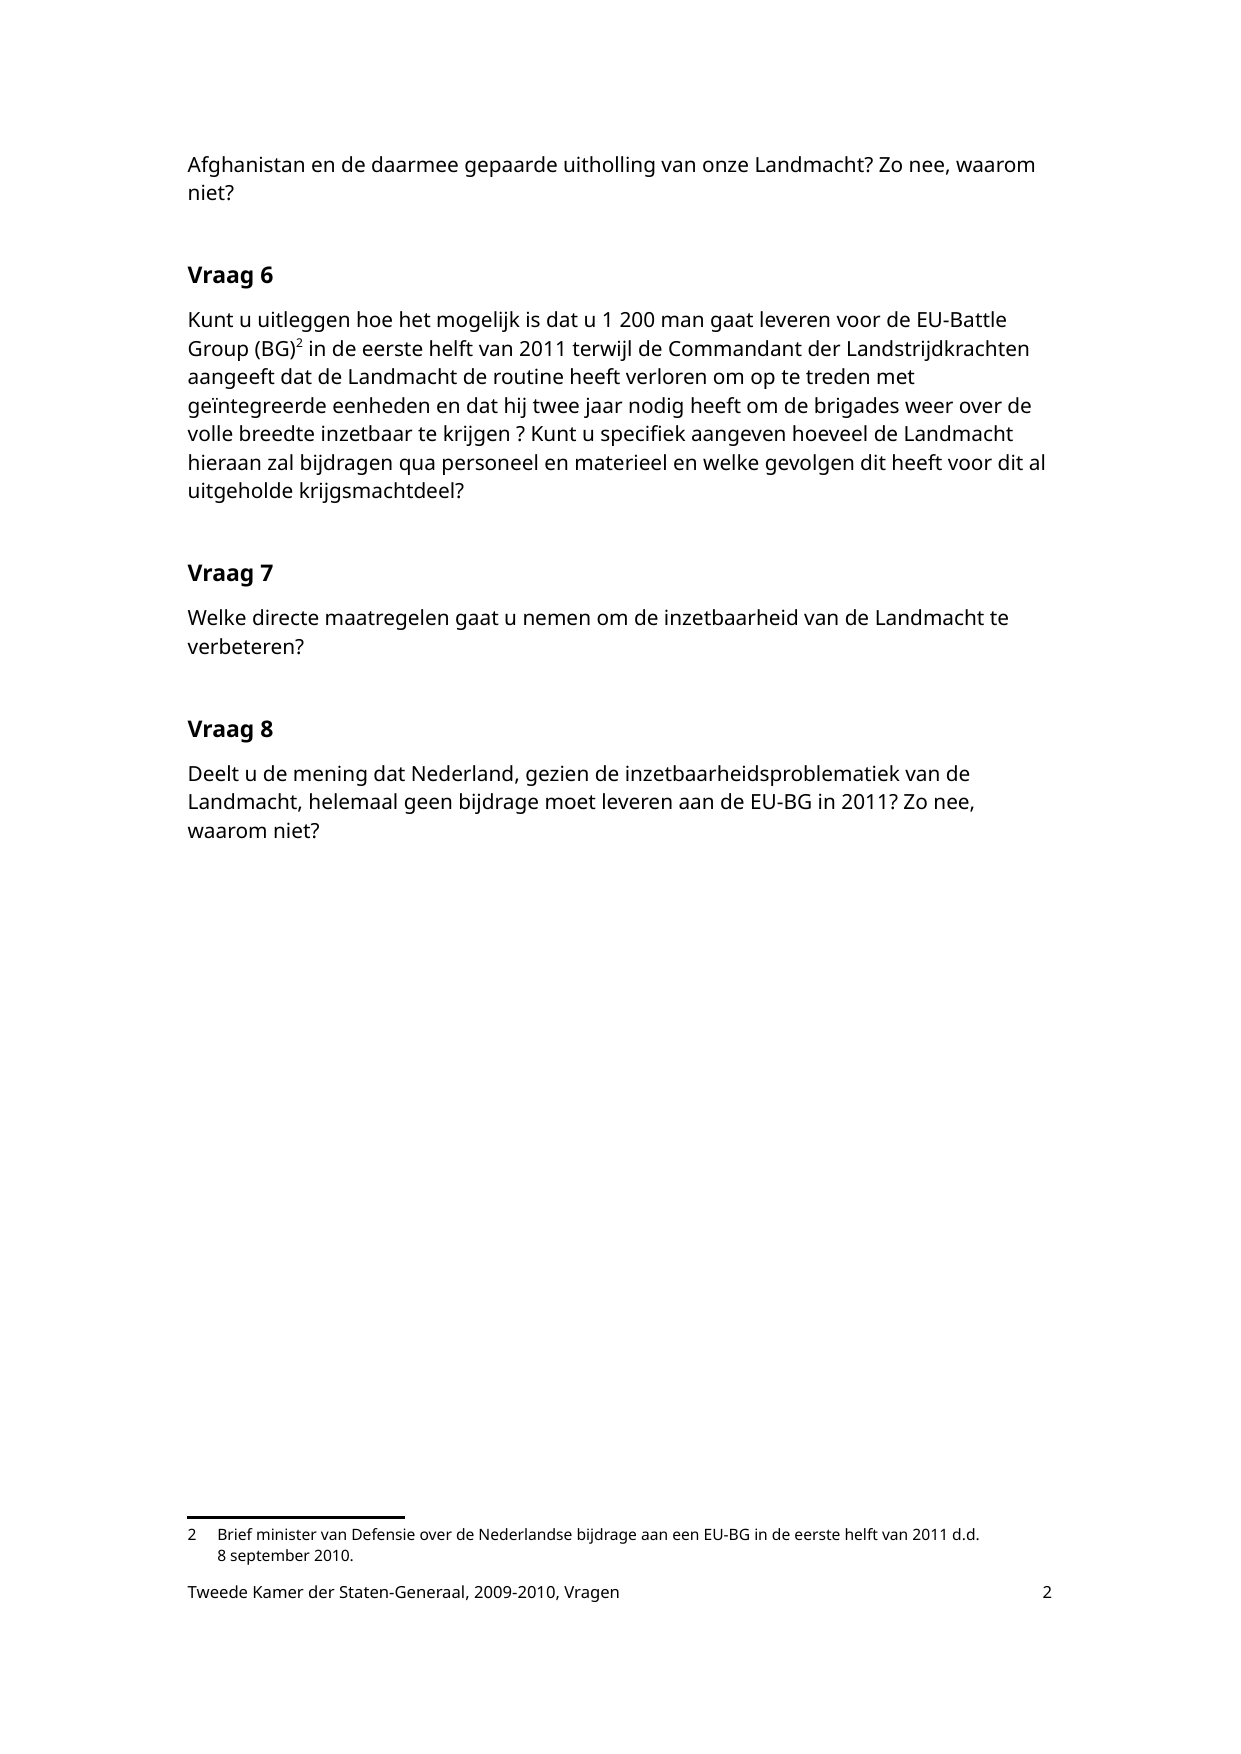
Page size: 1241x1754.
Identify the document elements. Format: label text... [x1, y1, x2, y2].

text Deelt u de mening dat Nederland, gezien de inzetbaarheidsproblematiek van de Landmacht, helemaal geen bijdrage moet leveren aan de EU-BG in 2011? Zo nee, waarom niet? [187, 759, 1053, 844]
text Welke directe maatregelen gaat u nemen om de inzetbaarheid van de Landmacht te verbeteren? [187, 603, 1053, 660]
text Afghanistan en de daarmee gepaarde uitholling van onze Landmacht? Zo nee, waarom niet? [187, 150, 1053, 207]
text Brief minister van Defensie over de Nederlandse bijdrage aan een EU-BG in de eerste helft van 2011 d.d. 8 september 2010. [187, 1509, 1053, 1566]
text Kunt u uitleggen hoe het mogelijk is dat u 1 200 man gaat leveren voor de EU-Battle Group (BG) in de eerste helft van 2011 terwijl de Commandant der Landstrijdkrachten aangeeft dat de Landmacht de routine heeft verloren om op te treden met geïntegreerde eenheden en dat hij twee jaar nodig heeft om de brigades weer over de volle breedte inzetbaar te krijgen ? Kunt u specifiek aangeven hoeveel de Landmacht hieraan zal bijdragen qua personeel en materieel en welke gevolgen dit heeft voor dit al uitgeholde krijgsmachtdeel? [187, 306, 1053, 505]
subtitle Vraag 7 [187, 557, 1053, 588]
subtitle Vraag 8 [187, 713, 1053, 744]
subtitle Vraag 6 [187, 259, 1053, 291]
